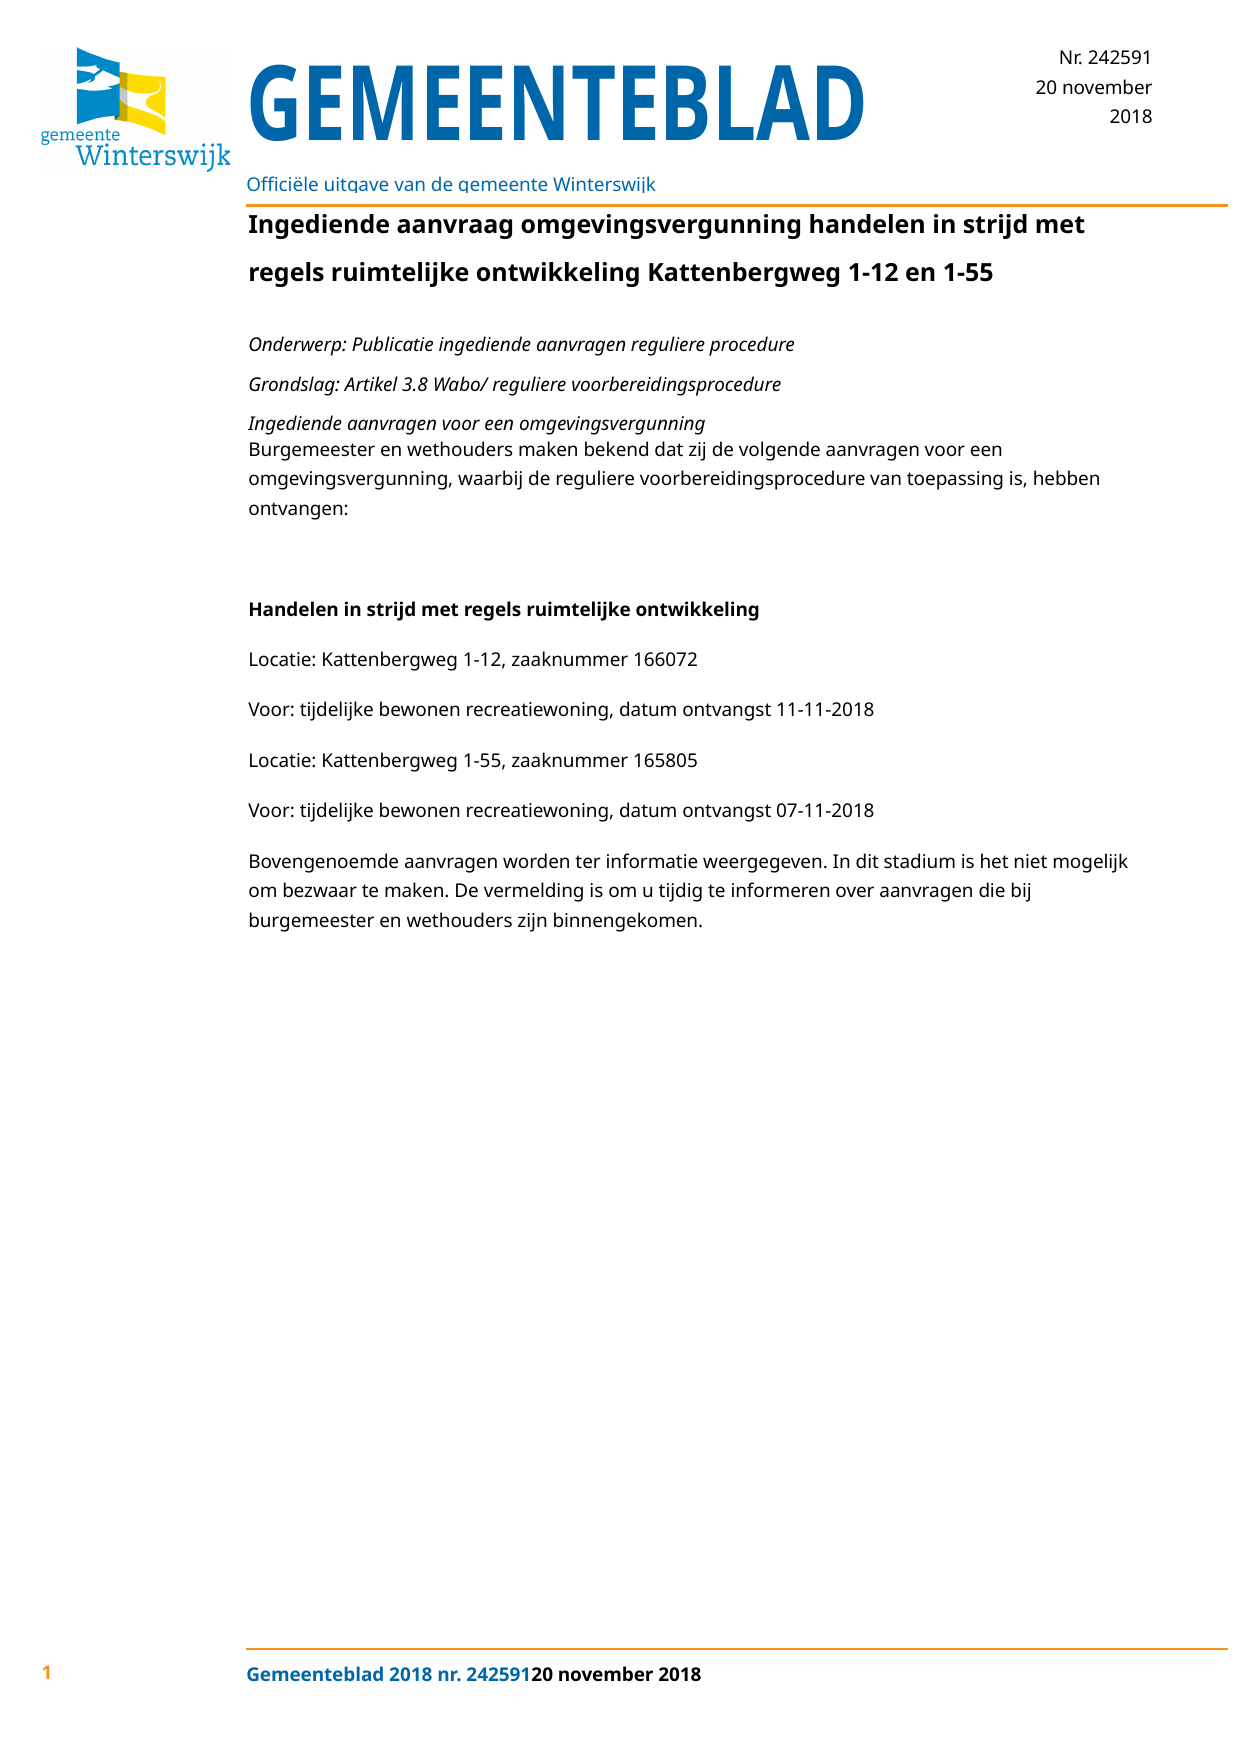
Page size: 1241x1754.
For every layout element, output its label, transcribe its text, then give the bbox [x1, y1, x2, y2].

text Onderwerp: Publicatie ingediende aanvragen reguliere procedure [248, 331, 1152, 357]
text Locatie: Kattenbergweg 1-12, zaaknummer 166072 [248, 646, 1152, 672]
picture [225, 153, 231, 162]
text Voor: tijdelijke bewonen recreatiewoning, datum ontvangst 07-11-2018 [248, 797, 1152, 823]
text Burgemeester en wethouders maken bekend dat zij de volgende aanvragen voor een omgevingsvergunning, waarbij de reguliere voorbereidingsprocedure van toepassing is, hebben ontvangen: [248, 436, 1152, 521]
text Locatie: Kattenbergweg 1-55, zaaknummer 165805 [248, 747, 1152, 773]
text Ingediende aanvraag omgevingsvergunning handelen in strijd met regels ruimtelijke ontwikkeling Kattenbergweg 1-12 en 1-55 [248, 207, 1152, 288]
picture [41, 47, 231, 172]
text Bovengenoemde aanvragen worden ter informatie weergegeven. In dit stadium is het niet mogelijk om bezwaar te maken. De vermelding is om u tijdig te informeren over aanvragen die bij burgemeester en wethouders zijn binnengekomen. [248, 848, 1152, 933]
text Handelen in strijd met regels ruimtelijke ontwikkeling [248, 596, 1152, 621]
text Grondslag: Artikel 3.8 Wabo/ reguliere voorbereidingsprocedure [248, 371, 1152, 396]
text Voor: tijdelijke bewonen recreatiewoning, datum ontvangst 11-11-2018 [248, 697, 1152, 722]
text Ingediende aanvragen voor een omgevingsvergunning [248, 410, 1152, 436]
